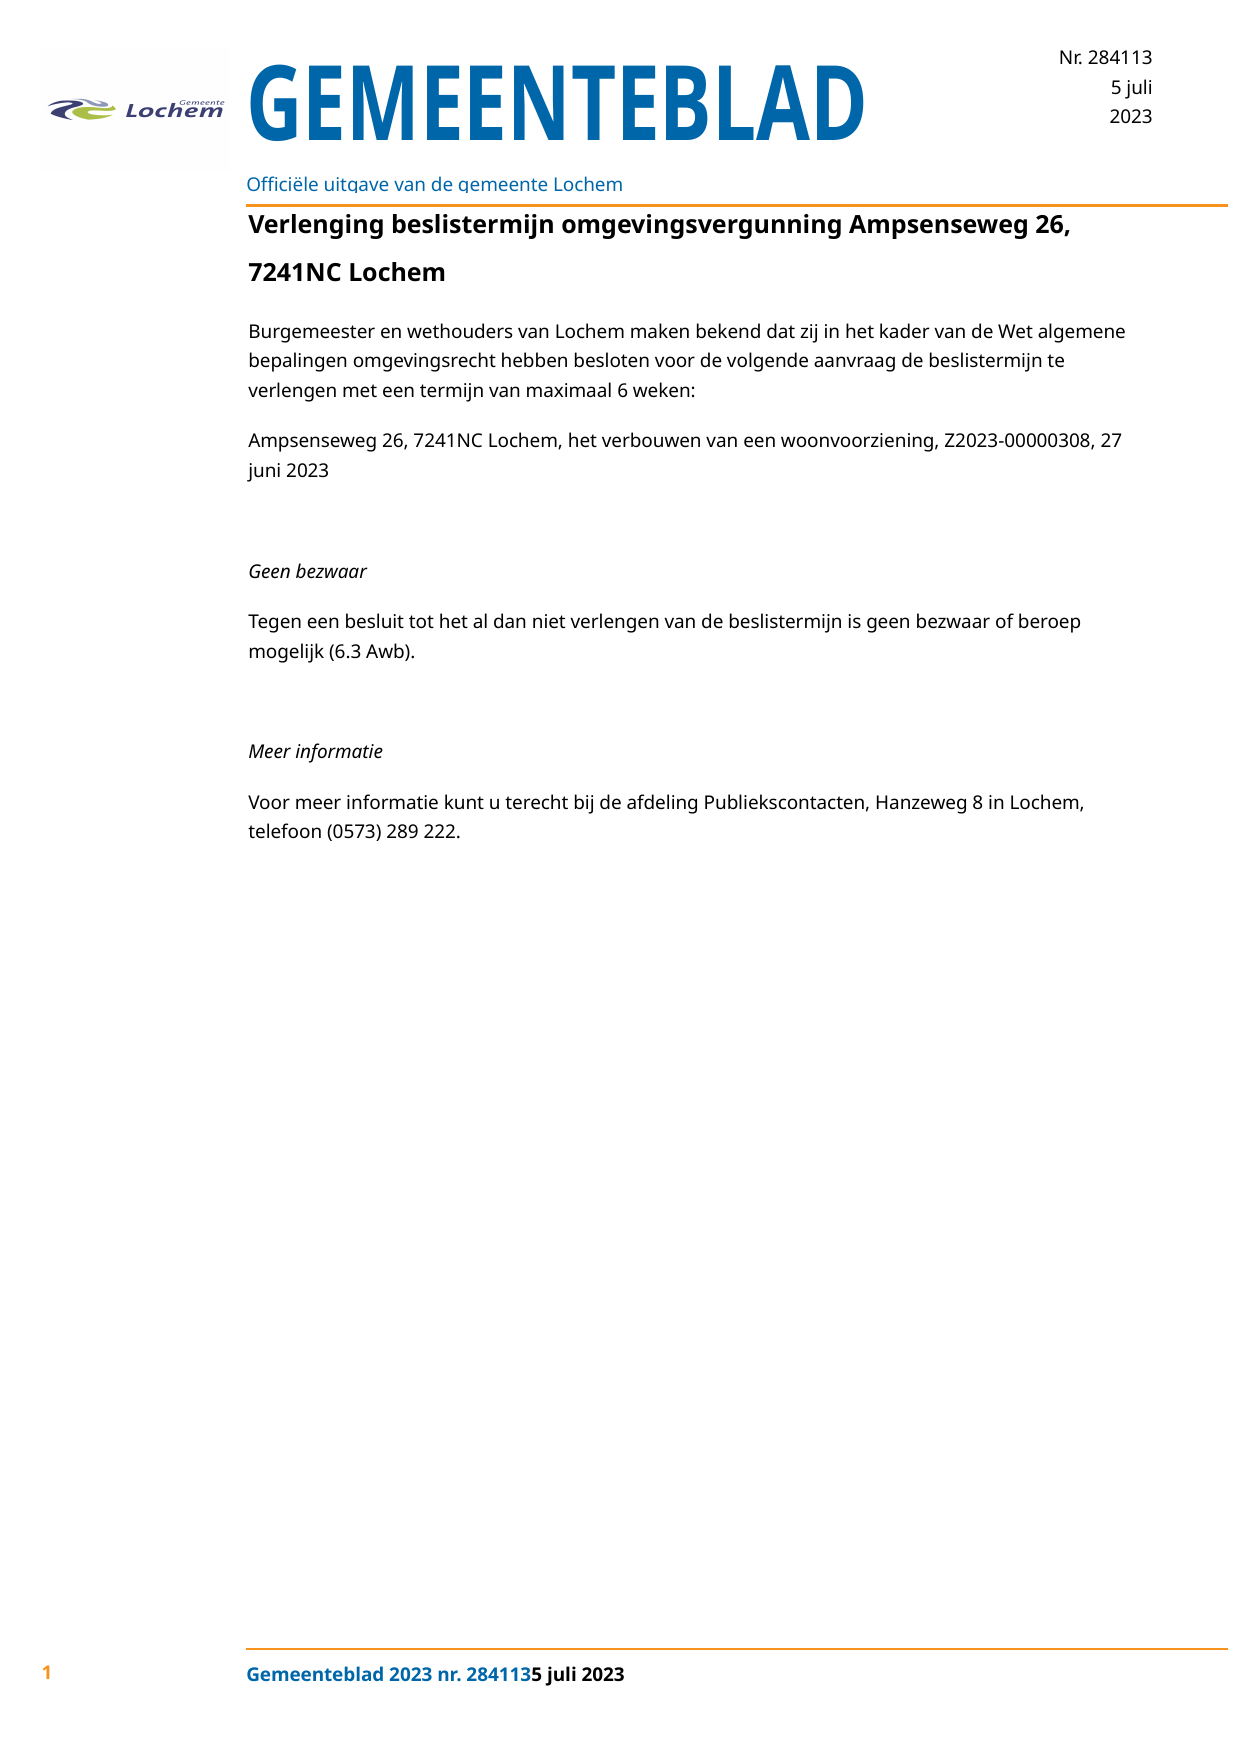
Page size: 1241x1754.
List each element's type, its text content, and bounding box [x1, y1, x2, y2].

text Ampsenseweg 26, 7241NC Lochem, het verbouwen van een woonvoorziening, Z2023-00000308, 27 juni 2023 [248, 427, 1152, 483]
text Meer informatie [248, 739, 1152, 764]
text Burgemeester en wethouders van Lochem maken bekend dat zij in het kader van de Wet algemene bepalingen omgevingsrecht hebben besloten voor de volgende aanvraag de beslistermijn te verlengen met een termijn van maximaal 6 weken: [248, 318, 1152, 403]
text Verlenging beslistermijn omgevingsvergunning Ampsenseweg 26, 7241NC Lochem [248, 207, 1152, 288]
text Voor meer informatie kunt u terecht bij de afdeling Publiekscontacten, Hanzeweg 8 in Lochem, telefoon (0573) 289 222. [248, 789, 1152, 844]
text Geen bezwaar [248, 558, 1152, 584]
text Tegen een besluit tot het al dan niet verlengen van de beslistermijn is geen bezwaar of beroep mogelijk (6.3 Awb). [248, 608, 1152, 664]
picture [41, 47, 231, 172]
